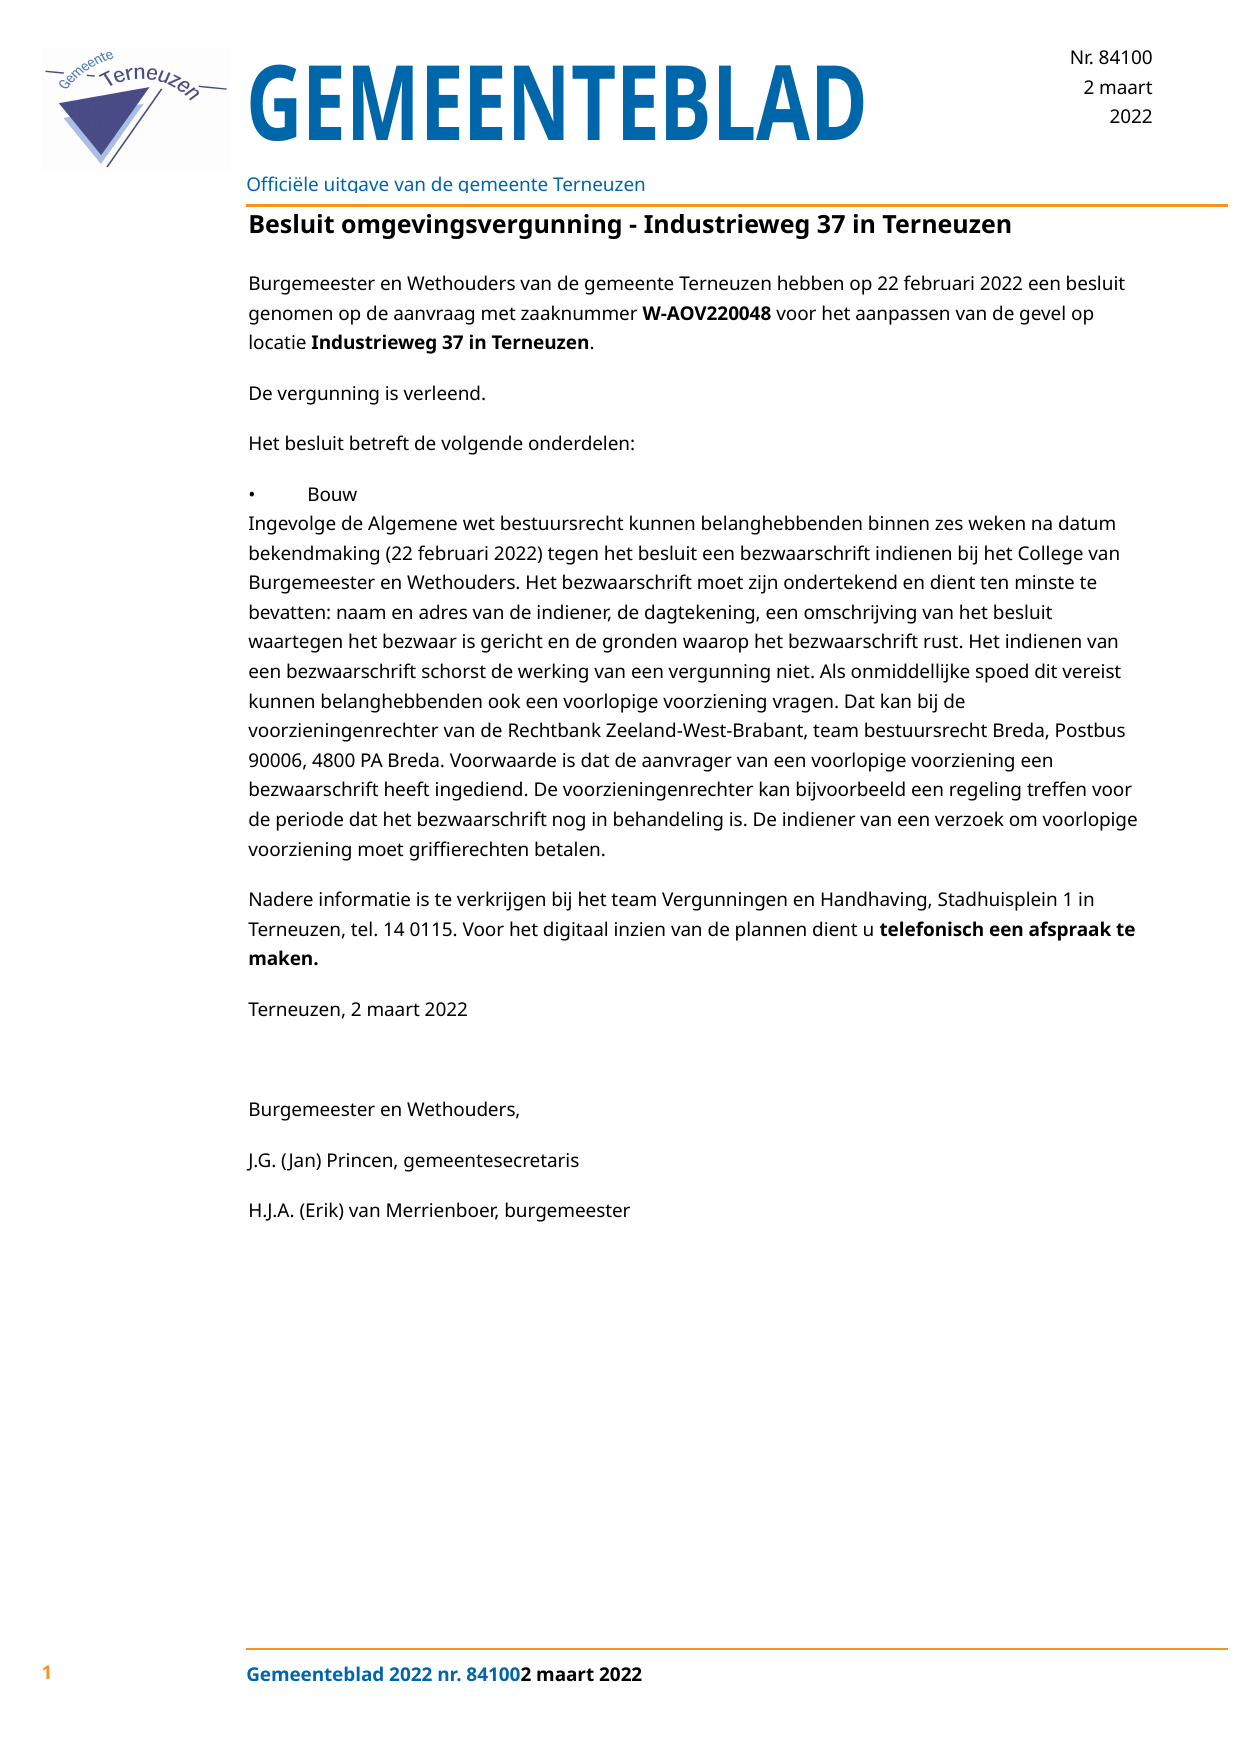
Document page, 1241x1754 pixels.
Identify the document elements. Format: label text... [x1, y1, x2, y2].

text Burgemeester en Wethouders van de gemeente Terneuzen hebben op 22 februari 2022 een besluit genomen op de aanvraag met zaaknummer W-AOV220048 voor het aanpassen van de gevel op locatie Industrieweg 37 in Terneuzen. [248, 270, 1152, 355]
text H.J.A. (Erik) van Merrienboer, burgemeester [248, 1197, 1152, 1223]
text J.G. (Jan) Princen, gemeentesecretaris [248, 1147, 1152, 1173]
text Het besluit betreft de volgende onderdelen: [248, 430, 1152, 456]
text Burgemeester en Wethouders, [248, 1097, 1152, 1122]
text Ingevolge de Algemene wet bestuursrecht kunnen belanghebbenden binnen zes weken na datum bekendmaking (22 februari 2022) tegen het besluit een bezwaarschrift indienen bij het College van Burgemeester en Wethouders. Het bezwaarschrift moet zijn ondertekend en dient ten minste te bevatten: naam en adres van de indiener, de dagtekening, een omschrijving van het besluit waartegen het bezwaar is gericht en de gronden waarop het bezwaarschrift rust. Het indienen van een bezwaarschrift schorst de werking van een vergunning niet. Als onmiddellijke spoed dit vereist kunnen belanghebbenden ook een voorlopige voorziening vragen. Dat kan bij de voorzieningenrechter van de Rechtbank Zeeland-West-Brabant, team bestuursrecht Breda, Postbus 90006, 4800 PA Breda. Voorwaarde is dat de aanvrager van een voorlopige voorziening een bezwaarschrift heeft ingediend. De voorzieningenrechter kan bijvoorbeeld een regeling treffen voor de periode dat het bezwaarschrift nog in behandeling is. De indiener van een verzoek om voorlopige voorziening moet griffierechten betalen. [248, 510, 1152, 861]
picture [41, 47, 231, 172]
text De vergunning is verleend. [248, 380, 1152, 406]
text Terneuzen, 2 maart 2022 [248, 996, 1152, 1021]
text Nadere informatie is te verkrijgen bij het team Vergunningen en Handhaving, Stadhuisplein 1 in Terneuzen, tel. 14 0115. Voor het digitaal inzien van de plannen dient u telefonisch een afspraak te maken. [248, 886, 1152, 971]
list Bouw [248, 481, 1152, 506]
text Besluit omgevingsvergunning - Industrieweg 37 in Terneuzen [248, 207, 1152, 241]
